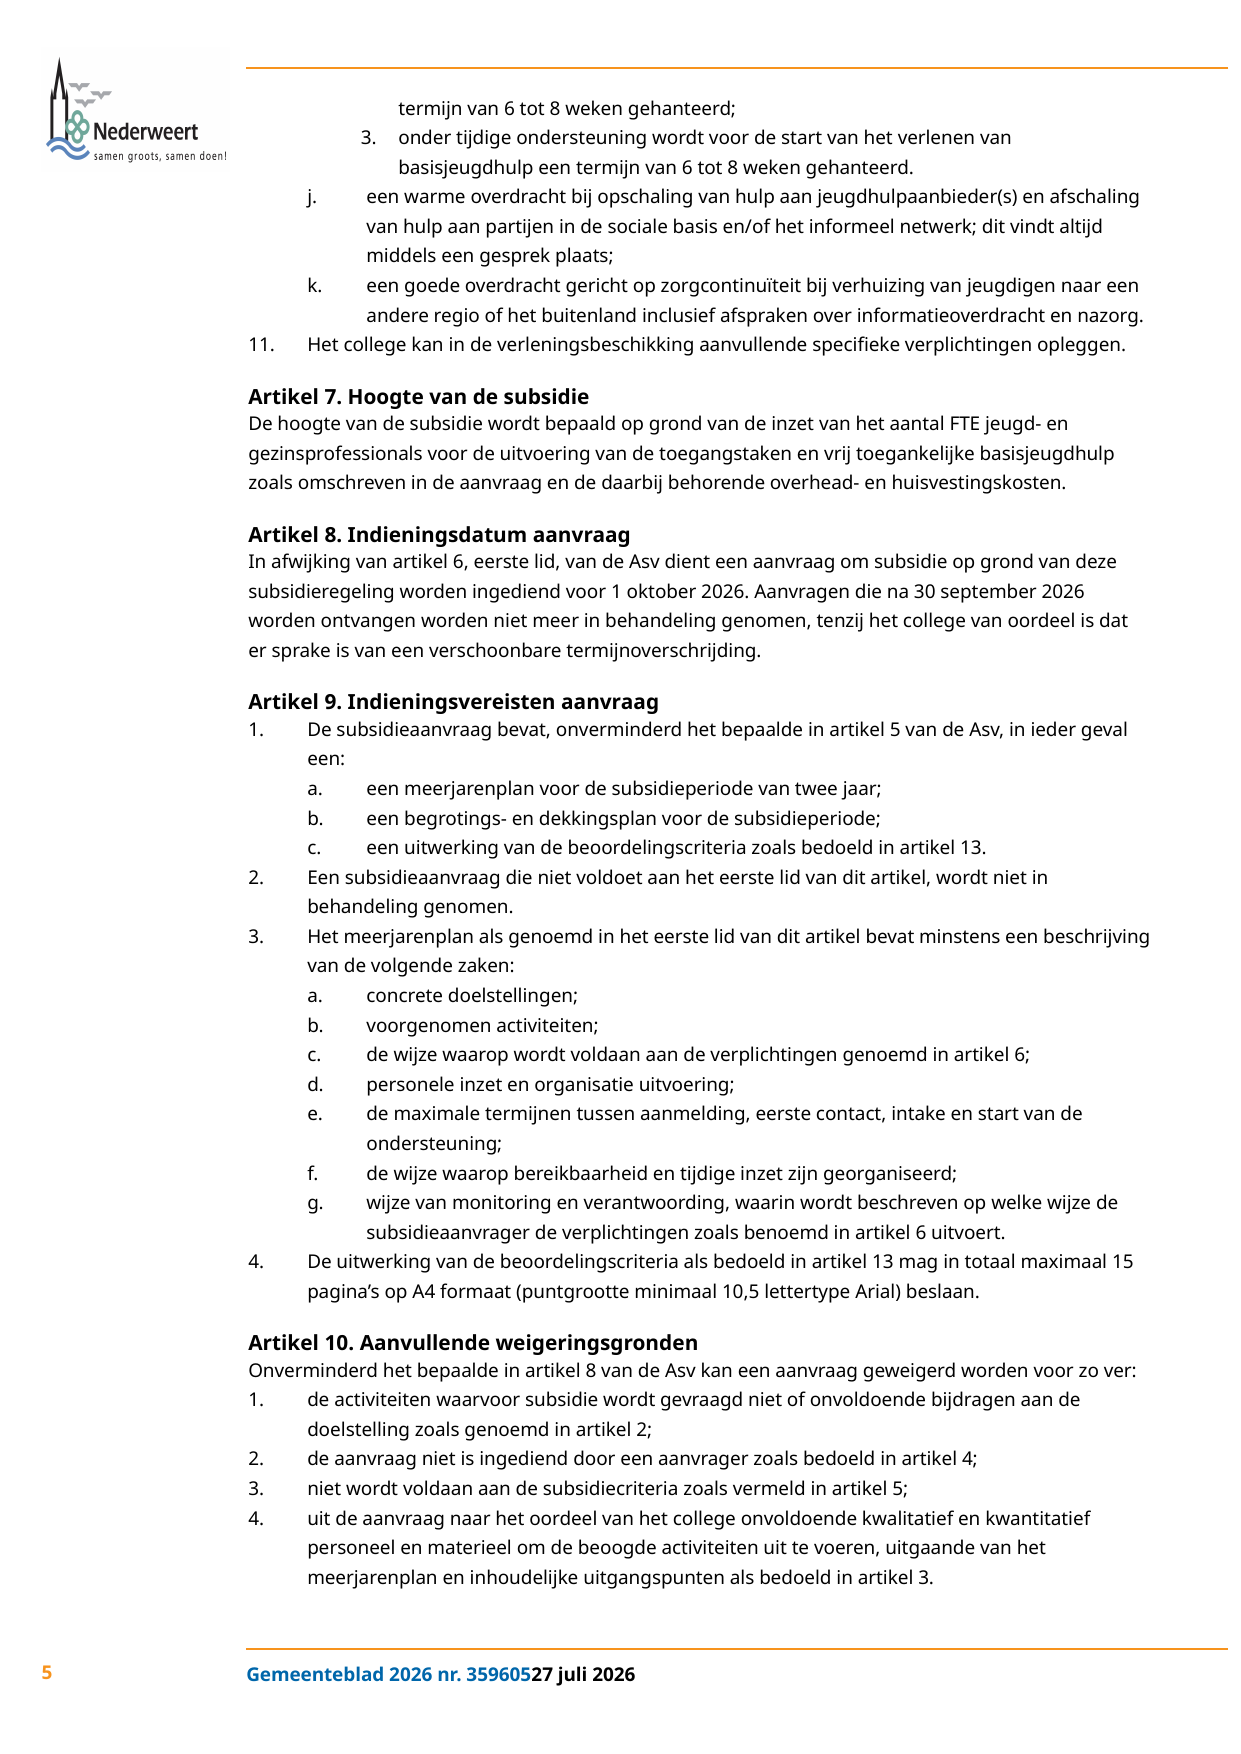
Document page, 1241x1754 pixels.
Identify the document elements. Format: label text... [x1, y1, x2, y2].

list de wijze waarop bereikbaarheid en tijdige inzet zijn georganiseerd; [307, 1160, 1152, 1185]
list termijn van 6 tot 8 weken gehanteerd; [361, 95, 1152, 121]
list de wijze waarop wordt voldaan aan de verplichtingen genoemd in artikel 6; [307, 1041, 1152, 1067]
text Artikel 9. Indieningsvereisten aanvraag [248, 687, 1152, 716]
list een begrotings- en dekkingsplan voor de subsidieperiode; [307, 805, 1152, 830]
list een goede overdracht gericht op zorgcontinuïteit bij verhuizing van jeugdigen naar een andere regio of het buitenland inclusief afspraken over informatieoverdracht en nazorg. [307, 272, 1152, 328]
list de maximale termijnen tussen aanmelding, eerste contact, intake en start van de ondersteuning; [307, 1101, 1152, 1156]
list Het college kan in de verleningsbeschikking aanvullende specifieke verplichtingen opleggen. [248, 331, 1152, 357]
list een uitwerking van de beoordelingscriteria zoals bedoeld in artikel 13. [307, 834, 1152, 860]
list De uitwerking van de beoordelingscriteria als bedoeld in artikel 13 mag in totaal maximaal 15 pagina’s op A4 formaat (puntgrootte minimaal 10,5 lettertype Arial) beslaan. [248, 1248, 1152, 1304]
list een warme overdracht bij opschaling van hulp aan jeugdhulpaanbieder(s) en afschaling van hulp aan partijen in de sociale basis en/of het informeel netwerk; dit vindt altijd middels een gesprek plaats; [307, 183, 1152, 268]
list de activiteiten waarvoor subsidie wordt gevraagd niet of onvoldoende bijdragen aan de doelstelling zoals genoemd in artikel 2; [248, 1386, 1152, 1442]
text Artikel 10. Aanvullende weigeringsgronden [248, 1328, 1152, 1357]
list de aanvraag niet is ingediend door een aanvrager zoals bedoeld in artikel 4; [248, 1446, 1152, 1471]
list voorgenomen activiteiten; [307, 1012, 1152, 1037]
list De subsidieaanvraag bevat, onverminderd het bepaalde in artikel 5 van de Asv, in ieder geval een: [248, 716, 1152, 771]
list uit de aanvraag naar het oordeel van het college onvoldoende kwalitatief en kwantitatief personeel en materieel om de beoogde activiteiten uit te voeren, uitgaande van het meerjarenplan en inhoudelijke uitgangspunten als bedoeld in artikel 3. [248, 1505, 1152, 1590]
text Onverminderd het bepaalde in artikel 8 van de Asv kan een aanvraag geweigerd worden voor zo ver: [248, 1357, 1152, 1383]
text Artikel 7. Hoogte van de subsidie [248, 382, 1152, 410]
text In afwijking van artikel 6, eerste lid, van de Asv dient een aanvraag om subsidie op grond van deze subsidieregeling worden ingediend voor 1 oktober 2026. Aanvragen die na 30 september 2026 worden ontvangen worden niet meer in behandeling genomen, tenzij het college van oordeel is dat er sprake is van een verschoonbare termijnoverschrijding. [248, 548, 1152, 663]
list concrete doelstellingen; [307, 982, 1152, 1008]
list niet wordt voldaan aan de subsidiecriteria zoals vermeld in artikel 5; [248, 1475, 1152, 1501]
picture [41, 47, 231, 172]
text De hoogte van de subsidie wordt bepaald op grond van de inzet van het aantal FTE jeugd- en gezinsprofessionals voor de uitvoering van de toegangstaken en vrij toegankelijke basisjeugdhulp zoals omschreven in de aanvraag en de daarbij behorende overhead- en huisvestingskosten. [248, 410, 1152, 495]
list Een subsidieaanvraag die niet voldoet aan het eerste lid van dit artikel, wordt niet in behandeling genomen. [248, 864, 1152, 919]
list onder tijdige ondersteuning wordt voor de start van het verlenen van basisjeugdhulp een termijn van 6 tot 8 weken gehanteerd. [361, 124, 1152, 180]
list wijze van monitoring en verantwoording, waarin wordt beschreven op welke wijze de subsidieaanvrager de verplichtingen zoals benoemd in artikel 6 uitvoert. [307, 1189, 1152, 1244]
list Het meerjarenplan als genoemd in het eerste lid van dit artikel bevat minstens een beschrijving van de volgende zaken: [248, 923, 1152, 978]
list een meerjarenplan voor de subsidieperiode van twee jaar; [307, 775, 1152, 801]
list personele inzet en organisatie uitvoering; [307, 1071, 1152, 1097]
text Artikel 8. Indieningsdatum aanvraag [248, 520, 1152, 548]
